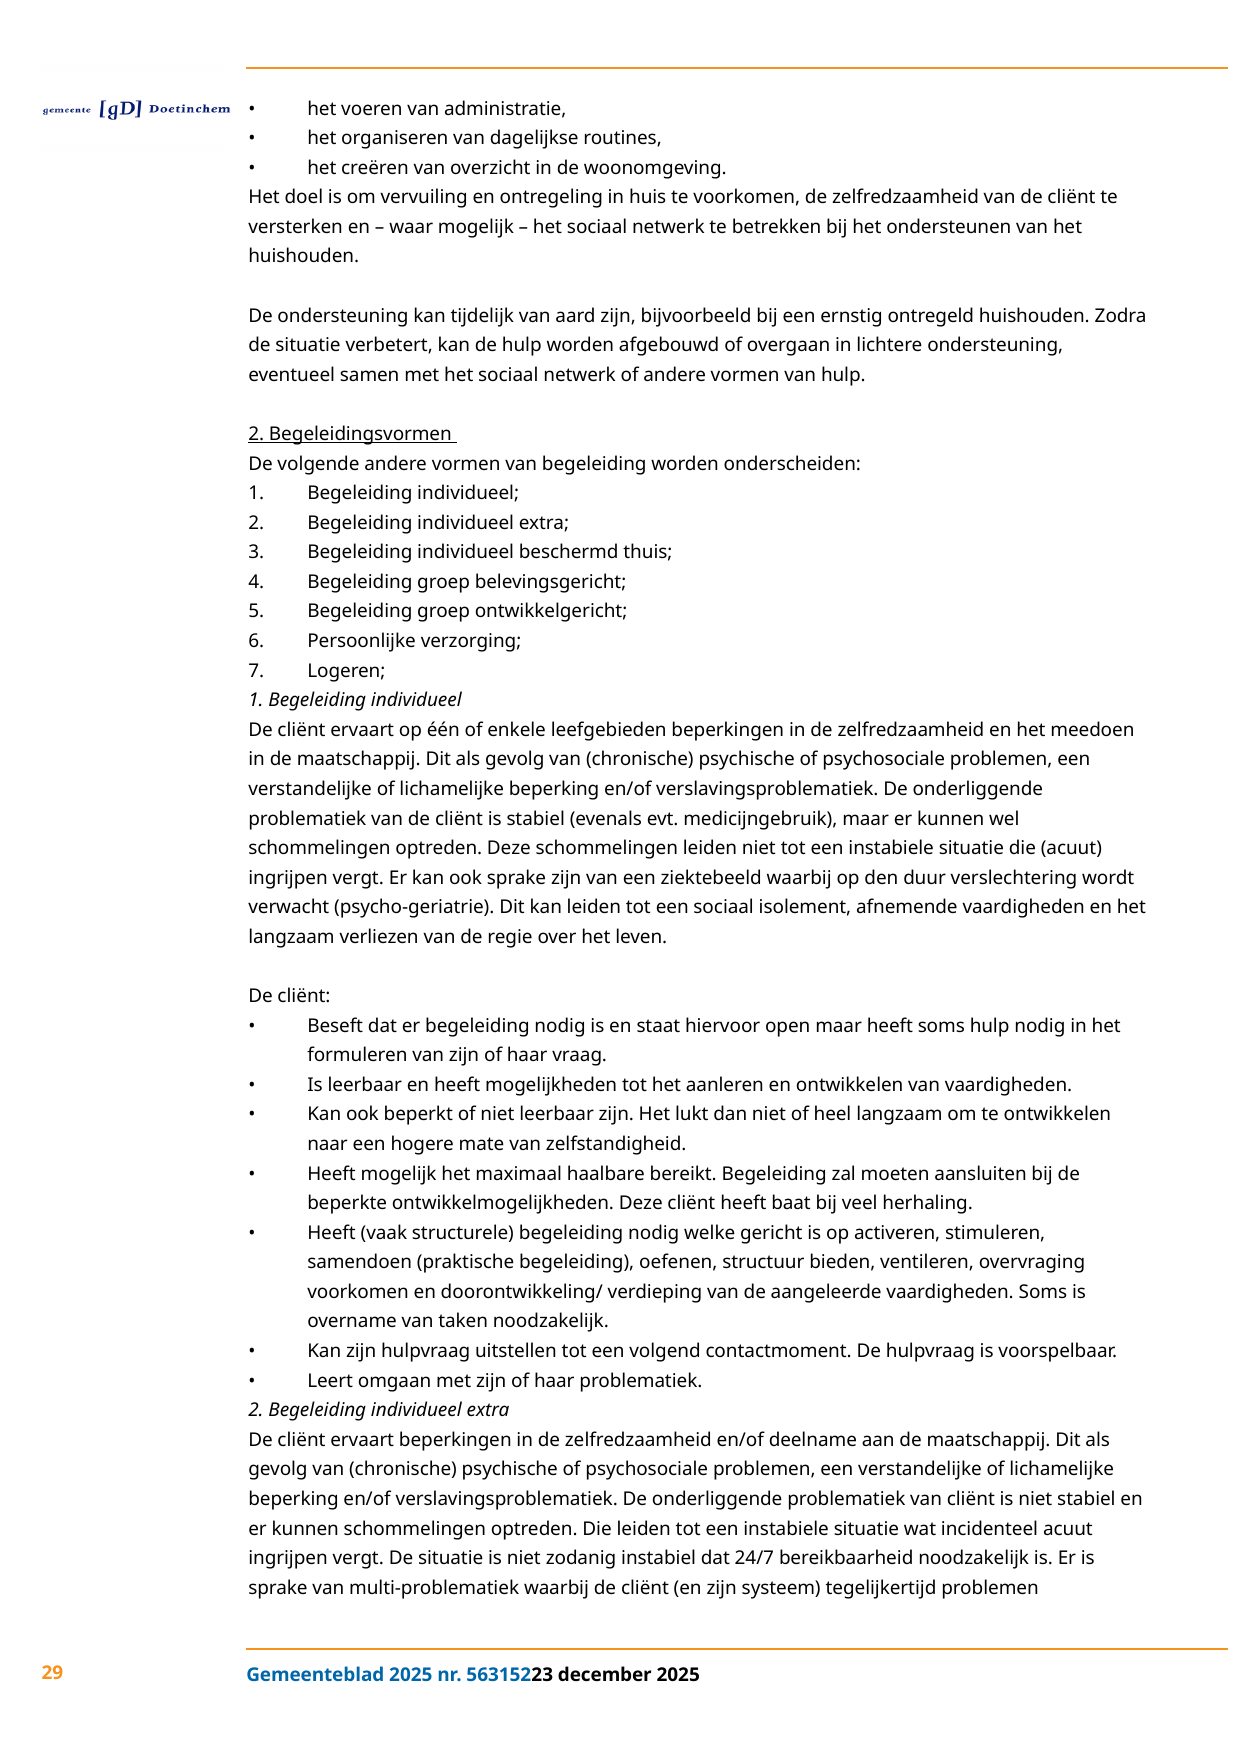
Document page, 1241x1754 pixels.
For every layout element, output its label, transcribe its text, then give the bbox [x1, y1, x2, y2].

list Begeleiding individueel beschermd thuis; [248, 538, 1152, 564]
text De volgende andere vormen van begeleiding worden onderscheiden: [248, 450, 1152, 476]
picture [41, 47, 231, 172]
list Kan ook beperkt of niet leerbaar zijn. Het lukt dan niet of heel langzaam om te ontwikkelen naar een hogere mate van zelfstandigheid. [248, 1101, 1152, 1156]
list Beseft dat er begeleiding nodig is en staat hiervoor open maar heeft soms hulp nodig in het formuleren van zijn of haar vraag. [248, 1012, 1152, 1067]
list Leert omgaan met zijn of haar problematiek. [248, 1367, 1152, 1393]
list Begeleiding individueel; [248, 479, 1152, 505]
text Het doel is om vervuiling en ontregeling in huis te voorkomen, de zelfredzaamheid van de cliënt te versterken en – waar mogelijk – het sociaal netwerk te betrekken bij het ondersteunen van het huishouden. [248, 183, 1152, 268]
list Heeft mogelijk het maximaal haalbare bereikt. Begeleiding zal moeten aansluiten bij de beperkte ontwikkelmogelijkheden. Deze cliënt heeft baat bij veel herhaling. [248, 1160, 1152, 1215]
list Begeleiding individueel extra; [248, 509, 1152, 535]
text 2. Begeleiding individueel extra [248, 1396, 1152, 1422]
list het organiseren van dagelijkse routines, [248, 124, 1152, 150]
text 1. Begeleiding individueel [248, 686, 1152, 712]
text De cliënt ervaart op één of enkele leefgebieden beperkingen in de zelfredzaamheid en het meedoen in de maatschappij. Dit als gevolg van (chronische) psychische of psychosociale problemen, een verstandelijke of lichamelijke beperking en/of verslavingsproblematiek. De onderliggende problematiek van de cliënt is stabiel (evenals evt. medicijngebruik), maar er kunnen wel schommelingen optreden. Deze schommelingen leiden niet tot een instabiele situatie die (acuut) ingrijpen vergt. Er kan ook sprake zijn van een ziektebeeld waarbij op den duur verslechtering wordt verwacht (psycho-geriatrie). Dit kan leiden tot een sociaal isolement, afnemende vaardigheden en het langzaam verliezen van de regie over het leven. [248, 716, 1152, 949]
list het creëren van overzicht in de woonomgeving. [248, 154, 1152, 180]
list Logeren; [248, 657, 1152, 683]
list het voeren van administratie, [248, 95, 1152, 121]
list Begeleiding groep ontwikkelgericht; [248, 598, 1152, 623]
text De cliënt: [248, 982, 1152, 1008]
list Heeft (vaak structurele) begeleiding nodig welke gericht is op activeren, stimuleren, samendoen (praktische begeleiding), oefenen, structuur bieden, ventileren, overvraging voorkomen en doorontwikkeling/ verdieping van de aangeleerde vaardigheden. Soms is overname van taken noodzakelijk. [248, 1219, 1152, 1333]
list Is leerbaar en heeft mogelijkheden tot het aanleren en ontwikkelen van vaardigheden. [248, 1071, 1152, 1097]
text 2. Begeleidingsvormen [248, 420, 1152, 446]
text De ondersteuning kan tijdelijk van aard zijn, bijvoorbeeld bij een ernstig ontregeld huishouden. Zodra de situatie verbetert, kan de hulp worden afgebouwd of overgaan in lichtere ondersteuning, eventueel samen met het sociaal netwerk of andere vormen van hulp. [248, 302, 1152, 387]
list Kan zijn hulpvraag uitstellen tot een volgend contactmoment. De hulpvraag is voorspelbaar. [248, 1337, 1152, 1363]
text De cliënt ervaart beperkingen in de zelfredzaamheid en/of deelname aan de maatschappij. Dit als gevolg van (chronische) psychische of psychosociale problemen, een verstandelijke of lichamelijke beperking en/of verslavingsproblematiek. De onderliggende problematiek van cliënt is niet stabiel en er kunnen schommelingen optreden. Die leiden tot een instabiele situatie wat incidenteel acuut ingrijpen vergt. De situatie is niet zodanig instabiel dat 24/7 bereikbaarheid noodzakelijk is. Er is sprake van multi-problematiek waarbij de cliënt (en zijn systeem) tegelijkertijd problemen [248, 1426, 1152, 1600]
list Persoonlijke verzorging; [248, 627, 1152, 653]
list Begeleiding groep belevingsgericht; [248, 568, 1152, 594]
